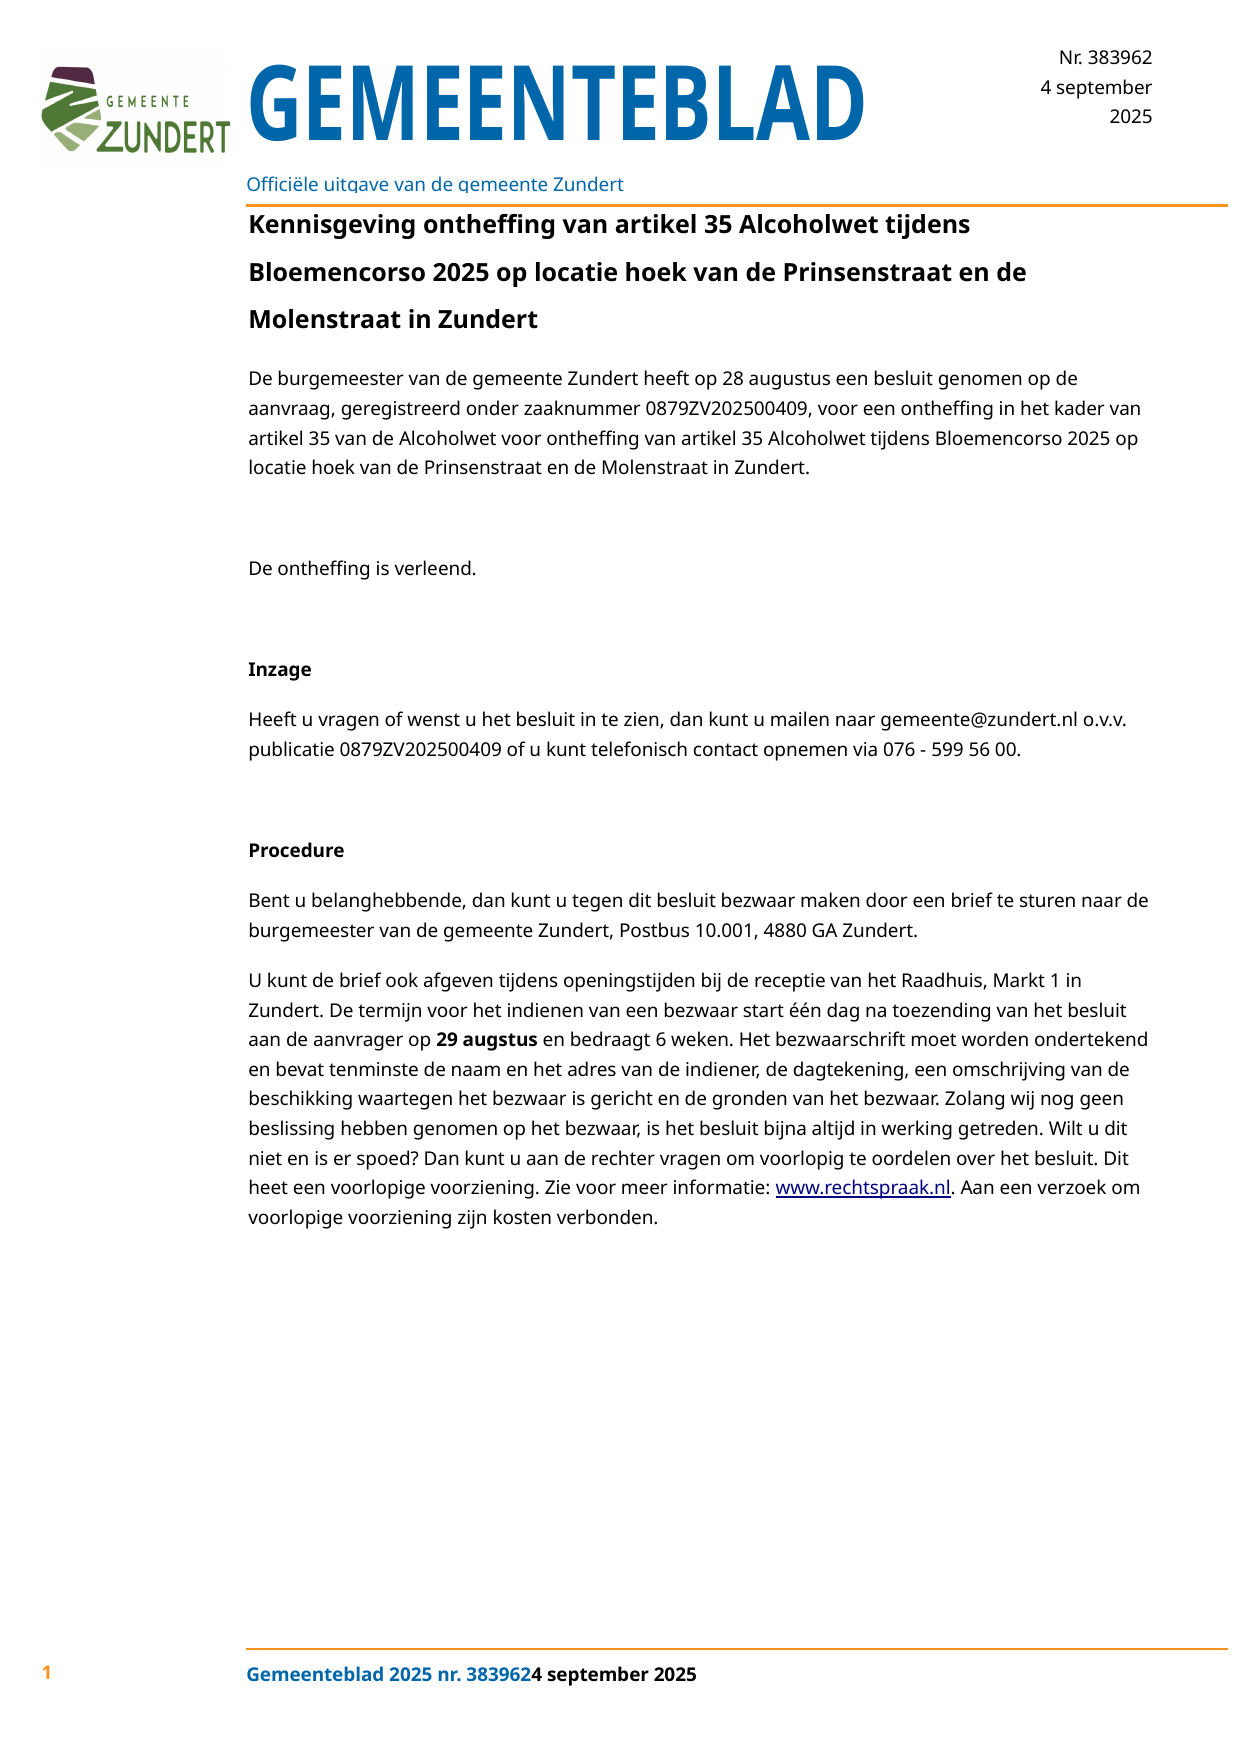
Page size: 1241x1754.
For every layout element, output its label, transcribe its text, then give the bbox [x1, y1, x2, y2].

text Heeft u vragen of wenst u het besluit in te zien, dan kunt u mailen naar gemeente@zundert.nl o.v.v. publicatie 0879ZV202500409 of u kunt telefonisch contact opnemen via 076 - 599 56 00. [248, 706, 1152, 762]
text Kennisgeving ontheffing van artikel 35 Alcoholwet tijdens Bloemencorso 2025 op locatie hoek van de Prinsenstraat en de Molenstraat in Zundert [248, 207, 1152, 336]
text De burgemeester van de gemeente Zundert heeft op 28 augustus een besluit genomen op de aanvraag, geregistreerd onder zaaknummer 0879ZV202500409, voor een ontheffing in het kader van artikel 35 van de Alcoholwet voor ontheffing van artikel 35 Alcoholwet tijdens Bloemencorso 2025 op locatie hoek van de Prinsenstraat en de Molenstraat in Zundert. [248, 366, 1152, 480]
picture [41, 47, 231, 172]
text U kunt de brief ook afgeven tijdens openingstijden bij de receptie van het Raadhuis, Markt 1 in Zundert. De termijn voor het indienen van een bezwaar start één dag na toezending van het besluit aan de aanvrager op 29 augstus en bedraagt 6 weken. Het bezwaarschrift moet worden ondertekend en bevat tenminste de naam en het adres van de indiener, de dagtekening, een omschrijving van de beschikking waartegen het bezwaar is gericht en de gronden van het bezwaar. Zolang wij nog geen beslissing hebben genomen op het bezwaar, is het besluit bijna altijd in werking getreden. Wilt u dit niet en is er spoed? Dan kunt u aan de rechter vragen om voorlopig te oordelen over het besluit. Dit heet een voorlopige voorziening. Zie voor meer informatie: www.rechtspraak.nl. Aan een verzoek om voorlopige voorziening zijn kosten verbonden. [248, 967, 1152, 1229]
text Procedure [248, 837, 1152, 862]
text Bent u belanghebbende, dan kunt u tegen dit besluit bezwaar maken door een brief te sturen naar de burgemeester van de gemeente Zundert, Postbus 10.001, 4880 GA Zundert. [248, 887, 1152, 942]
text De ontheffing is verleend. [248, 555, 1152, 581]
text Inzage [248, 656, 1152, 682]
